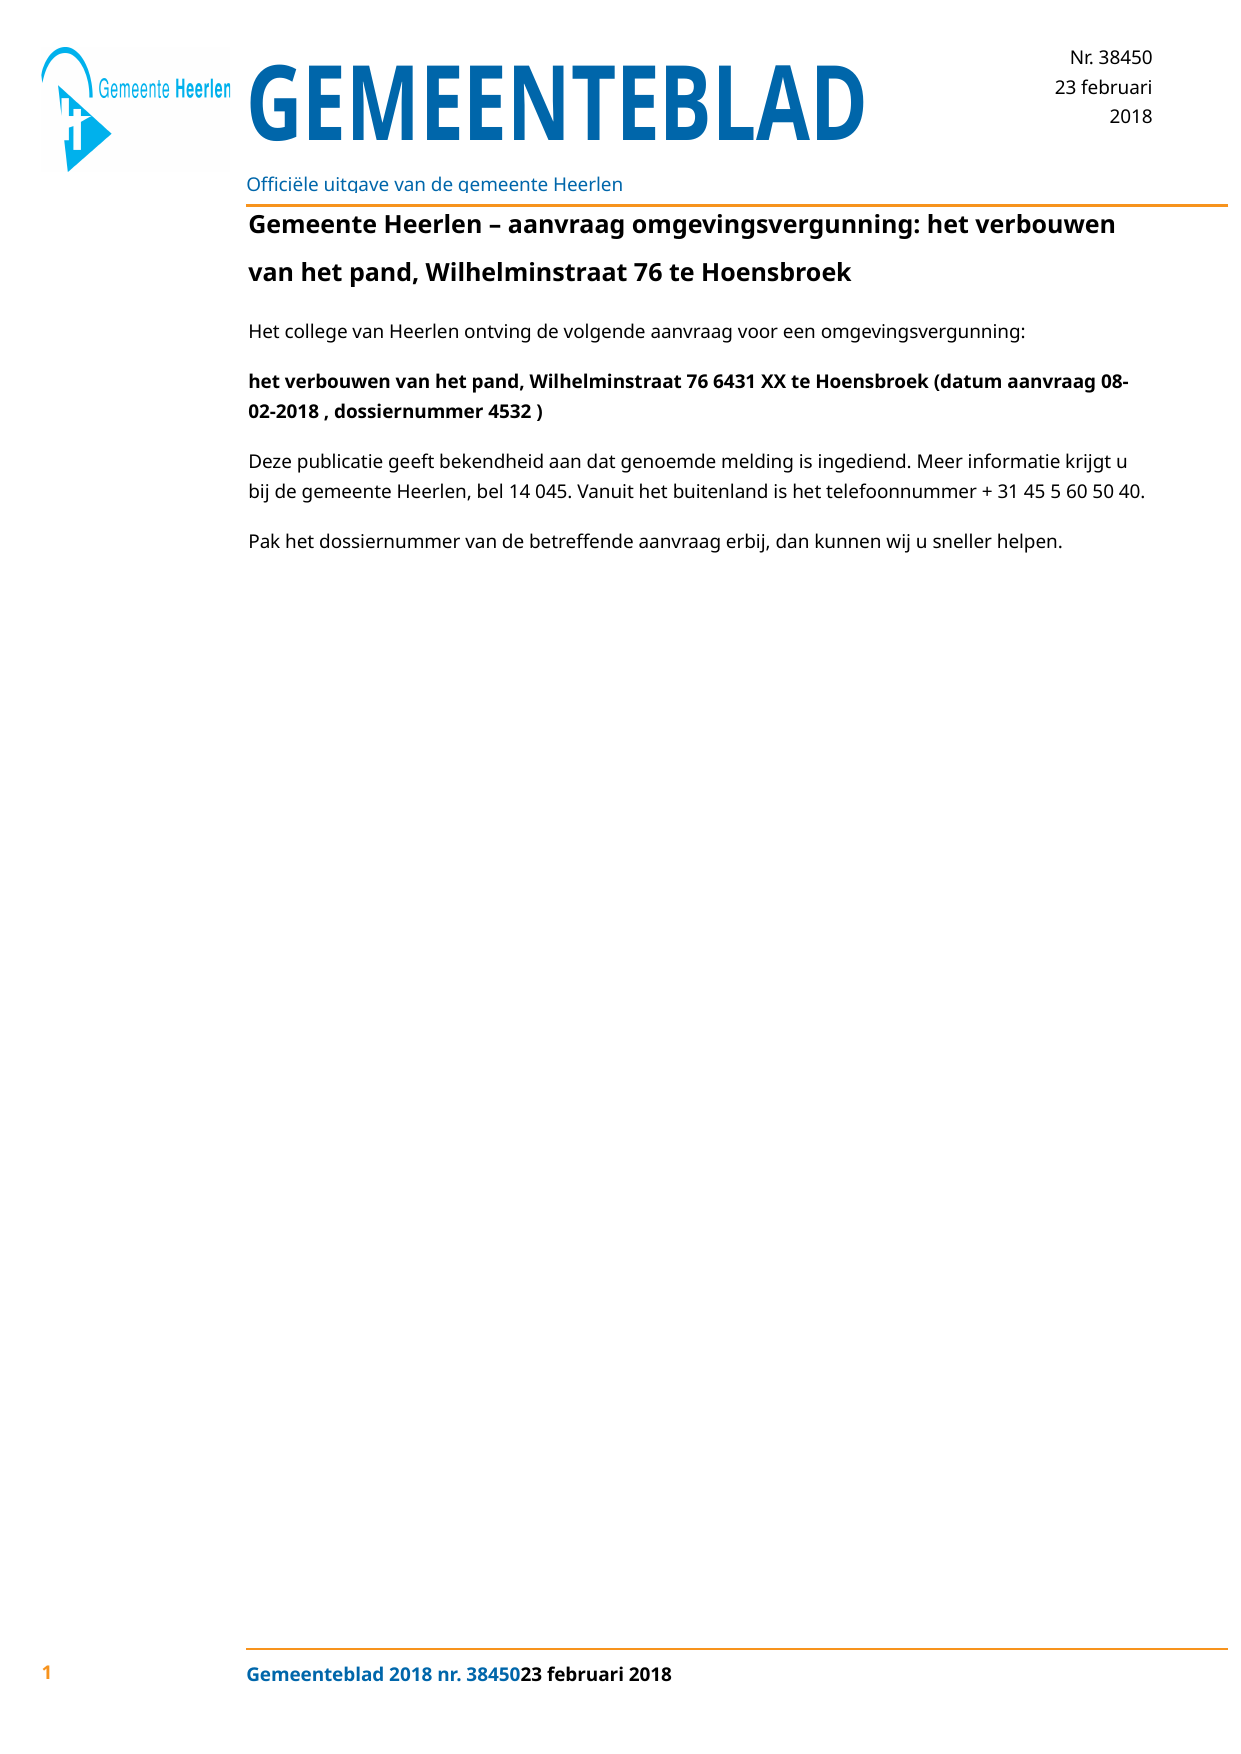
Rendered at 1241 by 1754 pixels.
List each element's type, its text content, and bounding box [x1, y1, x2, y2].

picture [41, 47, 58, 70]
text Het college van Heerlen ontving de volgende aanvraag voor een omgevingsvergunning: [248, 318, 1152, 344]
text het verbouwen van het pand, Wilhelminstraat 76 6431 XX te Hoensbroek (datum aanvraag 08-02-2018 , dossiernummer 4532 ) [248, 368, 1152, 424]
text Pak het dossiernummer van de betreffende aanvraag erbij, dan kunnen wij u sneller helpen. [248, 528, 1152, 554]
text Deze publicatie geeft bekendheid aan dat genoemde melding is ingediend. Meer informatie krijgt u bij de gemeente Heerlen, bel 14 045. Vanuit het buitenland is het telefoonnummer + 31 45 5 60 50 40. [248, 448, 1152, 504]
text Gemeente Heerlen – aanvraag omgevingsvergunning: het verbouwen van het pand, Wilhelminstraat 76 te Hoensbroek [248, 207, 1152, 288]
picture [41, 47, 231, 172]
